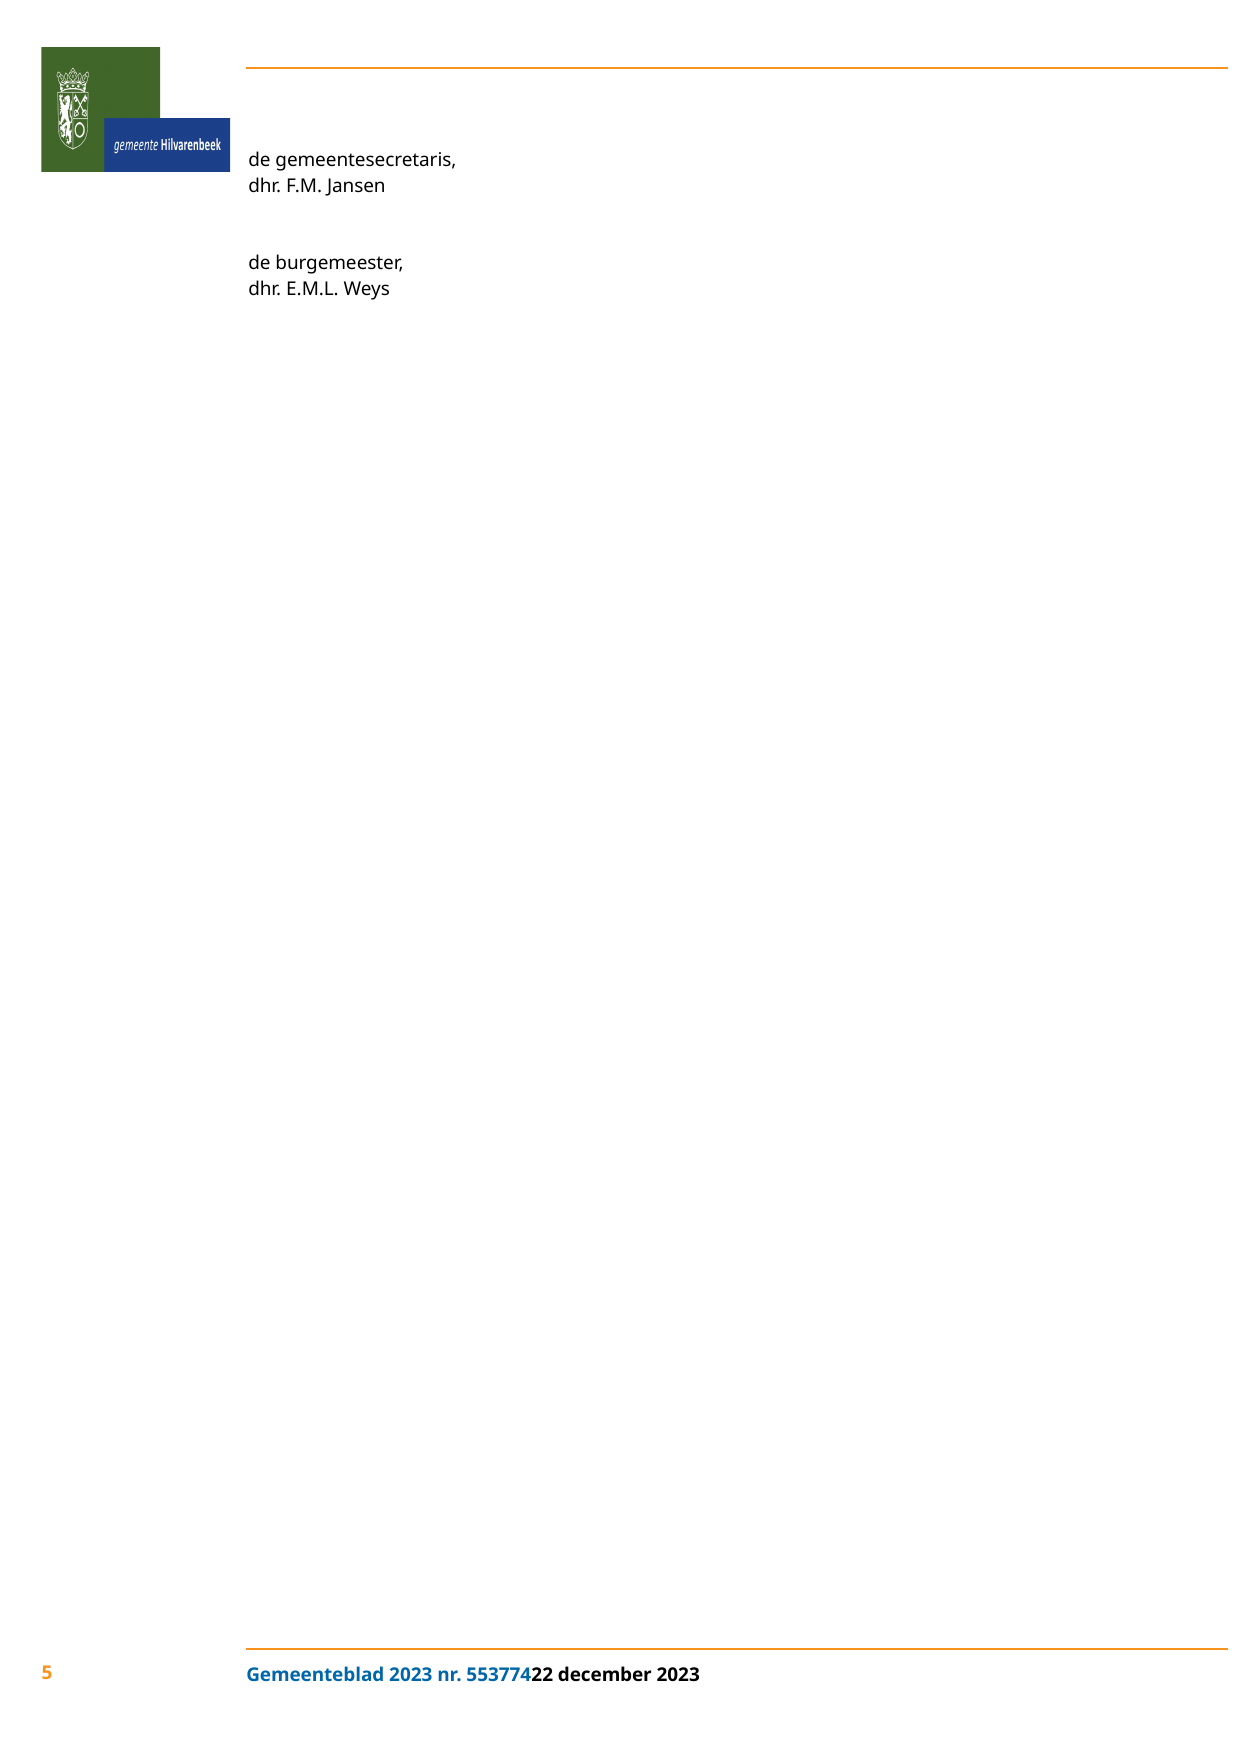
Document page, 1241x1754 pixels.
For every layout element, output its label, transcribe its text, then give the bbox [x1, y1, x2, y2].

picture [41, 47, 231, 172]
text de burgemeester, [248, 249, 1152, 275]
text dhr. F.M. Jansen [248, 172, 1152, 198]
text de gemeentesecretaris, [248, 146, 1152, 172]
text dhr. E.M.L. Weys [248, 275, 1152, 301]
